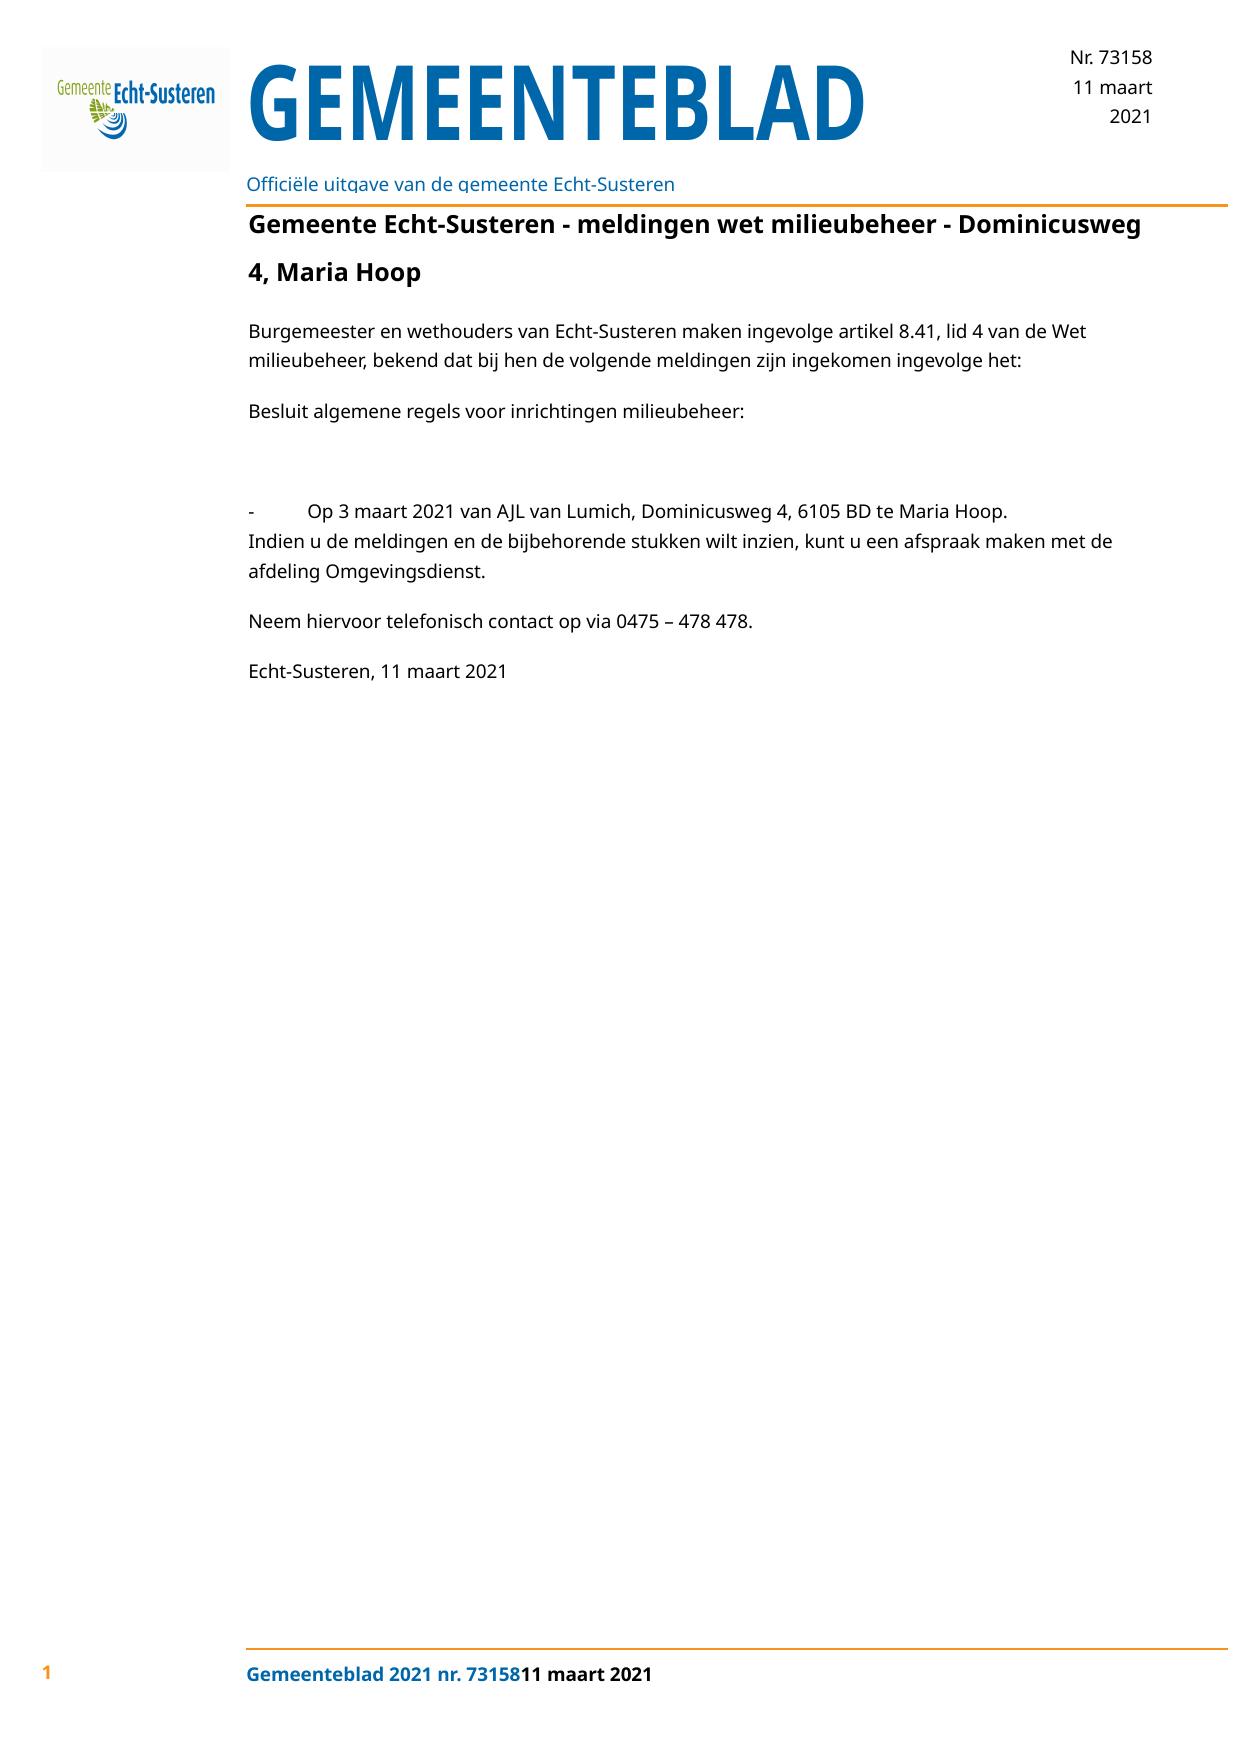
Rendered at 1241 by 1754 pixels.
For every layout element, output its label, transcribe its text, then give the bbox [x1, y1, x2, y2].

text Besluit algemene regels voor inrichtingen milieubeheer: [248, 398, 1152, 424]
text Gemeente Echt-Susteren - meldingen wet milieubeheer - Dominicusweg 4, Maria Hoop [248, 207, 1152, 288]
text Burgemeester en wethouders van Echt-Susteren maken ingevolge artikel 8.41, lid 4 van de Wet milieubeheer, bekend dat bij hen de volgende meldingen zijn ingekomen ingevolge het: [248, 318, 1152, 373]
list Op 3 maart 2021 van AJL van Lumich, Dominicusweg 4, 6105 BD te Maria Hoop. [248, 499, 1152, 524]
picture [41, 47, 231, 172]
text Indien u de meldingen en de bijbehorende stukken wilt inzien, kunt u een afspraak maken met de afdeling Omgevingsdienst. [248, 528, 1152, 584]
text Neem hiervoor telefonisch contact op via 0475 – 478 478. [248, 608, 1152, 634]
text Echt-Susteren, 11 maart 2021 [248, 659, 1152, 684]
